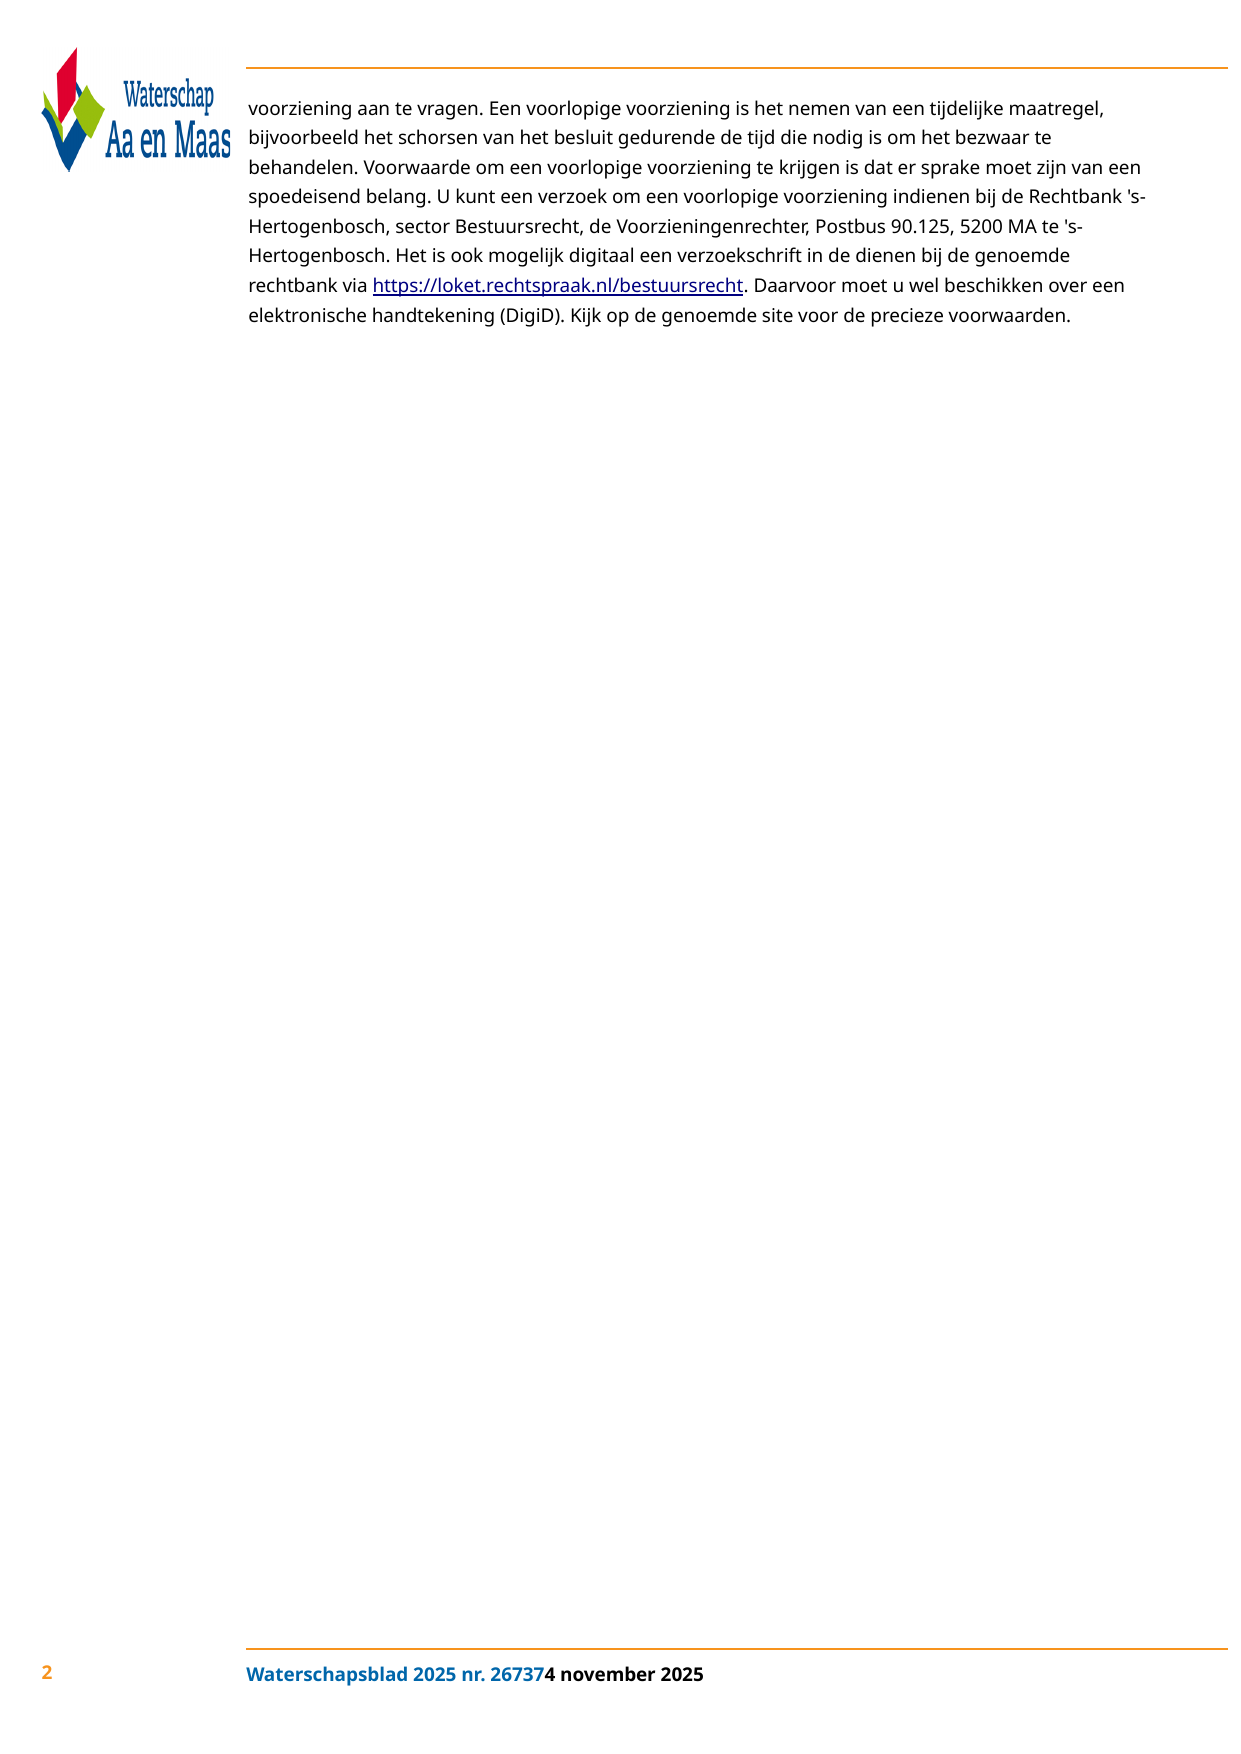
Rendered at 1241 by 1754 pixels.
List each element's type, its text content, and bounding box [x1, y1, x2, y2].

text voorziening aan te vragen. Een voorlopige voorziening is het nemen van een tijdelijke maatregel, bijvoorbeeld het schorsen van het besluit gedurende de tijd die nodig is om het bezwaar te behandelen. Voorwaarde om een voorlopige voorziening te krijgen is dat er sprake moet zijn van een spoedeisend belang. U kunt een verzoek om een voorlopige voorziening indienen bij de Rechtbank 's-Hertogenbosch, sector Bestuursrecht, de Voorzieningenrechter, Postbus 90.125, 5200 MA te 's-Hertogenbosch. Het is ook mogelijk digitaal een verzoekschrift in de dienen bij de genoemde rechtbank via https://loket.rechtspraak.nl/bestuursrecht. Daarvoor moet u wel beschikken over een elektronische handtekening (DigiD). Kijk op de genoemde site voor de precieze voorwaarden. [248, 95, 1152, 328]
picture [41, 47, 231, 172]
